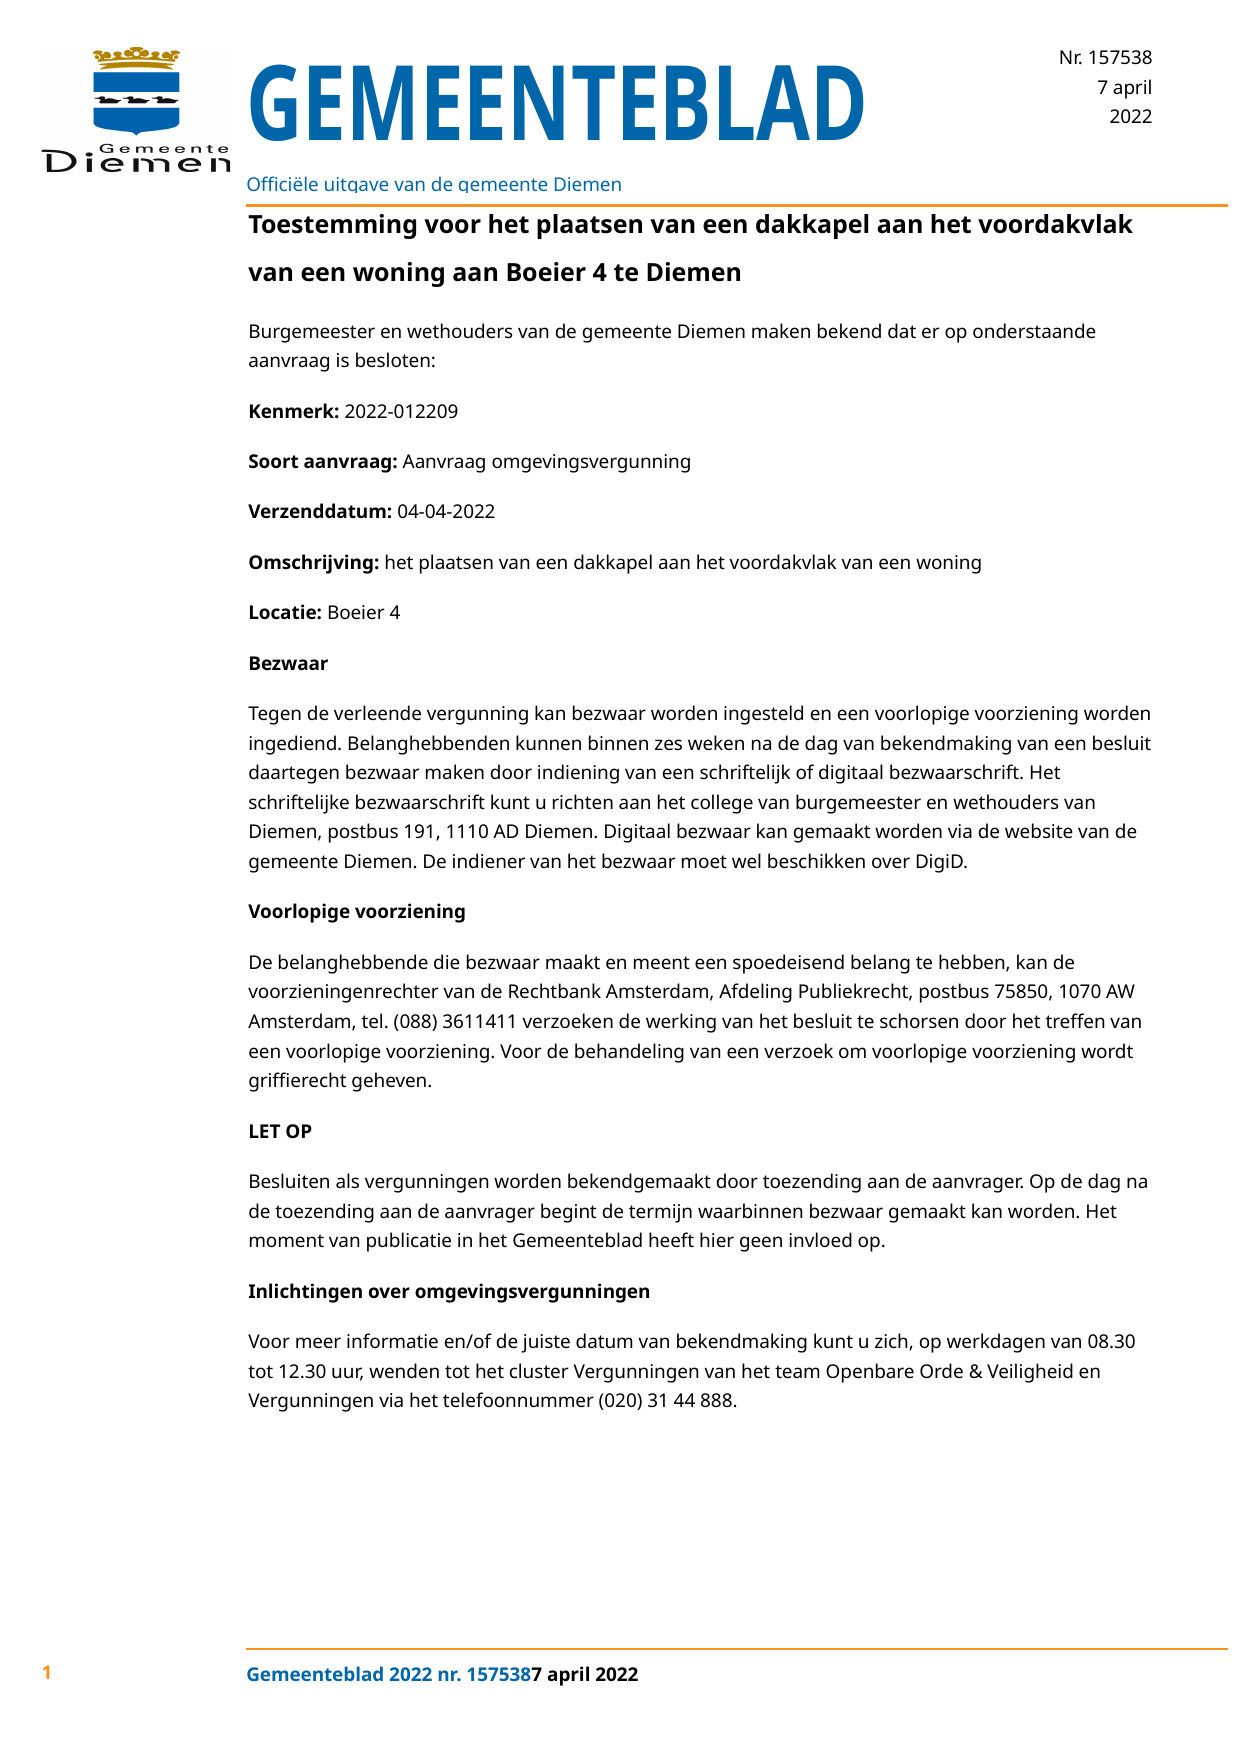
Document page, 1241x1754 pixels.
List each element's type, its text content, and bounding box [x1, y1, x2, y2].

text LET OP [248, 1118, 1152, 1144]
text Besluiten als vergunningen worden bekendgemaakt door toezending aan de aanvrager. Op de dag na de toezending aan de aanvrager begint de termijn waarbinnen bezwaar gemaakt kan worden. Het moment van publicatie in het Gemeenteblad heeft hier geen invloed op. [248, 1168, 1152, 1253]
picture [41, 47, 231, 172]
text Voor meer informatie en/of de juiste datum van bekendmaking kunt u zich, op werkdagen van 08.30 tot 12.30 uur, wenden tot het cluster Vergunningen van het team Openbare Orde & Veiligheid en Vergunningen via het telefoonnummer (020) 31 44 888. [248, 1328, 1152, 1413]
text Soort aanvraag: Aanvraag omgevingsvergunning [248, 448, 1152, 474]
text Tegen de verleende vergunning kan bezwaar worden ingesteld en een voorlopige voorziening worden ingediend. Belanghebbenden kunnen binnen zes weken na de dag van bekendmaking van een besluit daartegen bezwaar maken door indiening van een schriftelijk of digitaal bezwaarschrift. Het schriftelijke bezwaarschrift kunt u richten aan het college van burgemeester en wethouders van Diemen, postbus 191, 1110 AD Diemen. Digitaal bezwaar kan gemaakt worden via de website van de gemeente Diemen. De indiener van het bezwaar moet wel beschikken over DigiD. [248, 700, 1152, 874]
text Toestemming voor het plaatsen van een dakkapel aan het voordakvlak van een woning aan Boeier 4 te Diemen [248, 207, 1152, 288]
text Omschrijving: het plaatsen van een dakkapel aan het voordakvlak van een woning [248, 549, 1152, 575]
text Bezwaar [248, 650, 1152, 676]
text Burgemeester en wethouders van de gemeente Diemen maken bekend dat er op onderstaande aanvraag is besloten: [248, 318, 1152, 373]
text Voorlopige voorziening [248, 899, 1152, 924]
text Locatie: Boeier 4 [248, 599, 1152, 625]
text Verzenddatum: 04-04-2022 [248, 499, 1152, 524]
text De belanghebbende die bezwaar maakt en meent een spoedeisend belang te hebben, kan de voorzieningenrechter van de Rechtbank Amsterdam, Afdeling Publiekrecht, postbus 75850, 1070 AW Amsterdam, tel. (088) 3611411 verzoeken de werking van het besluit te schorsen door het treffen van een voorlopige voorziening. Voor de behandeling van een verzoek om voorlopige voorziening wordt griffierecht geheven. [248, 949, 1152, 1093]
text Inlichtingen over omgevingsvergunningen [248, 1278, 1152, 1304]
text Kenmerk: 2022-012209 [248, 398, 1152, 424]
